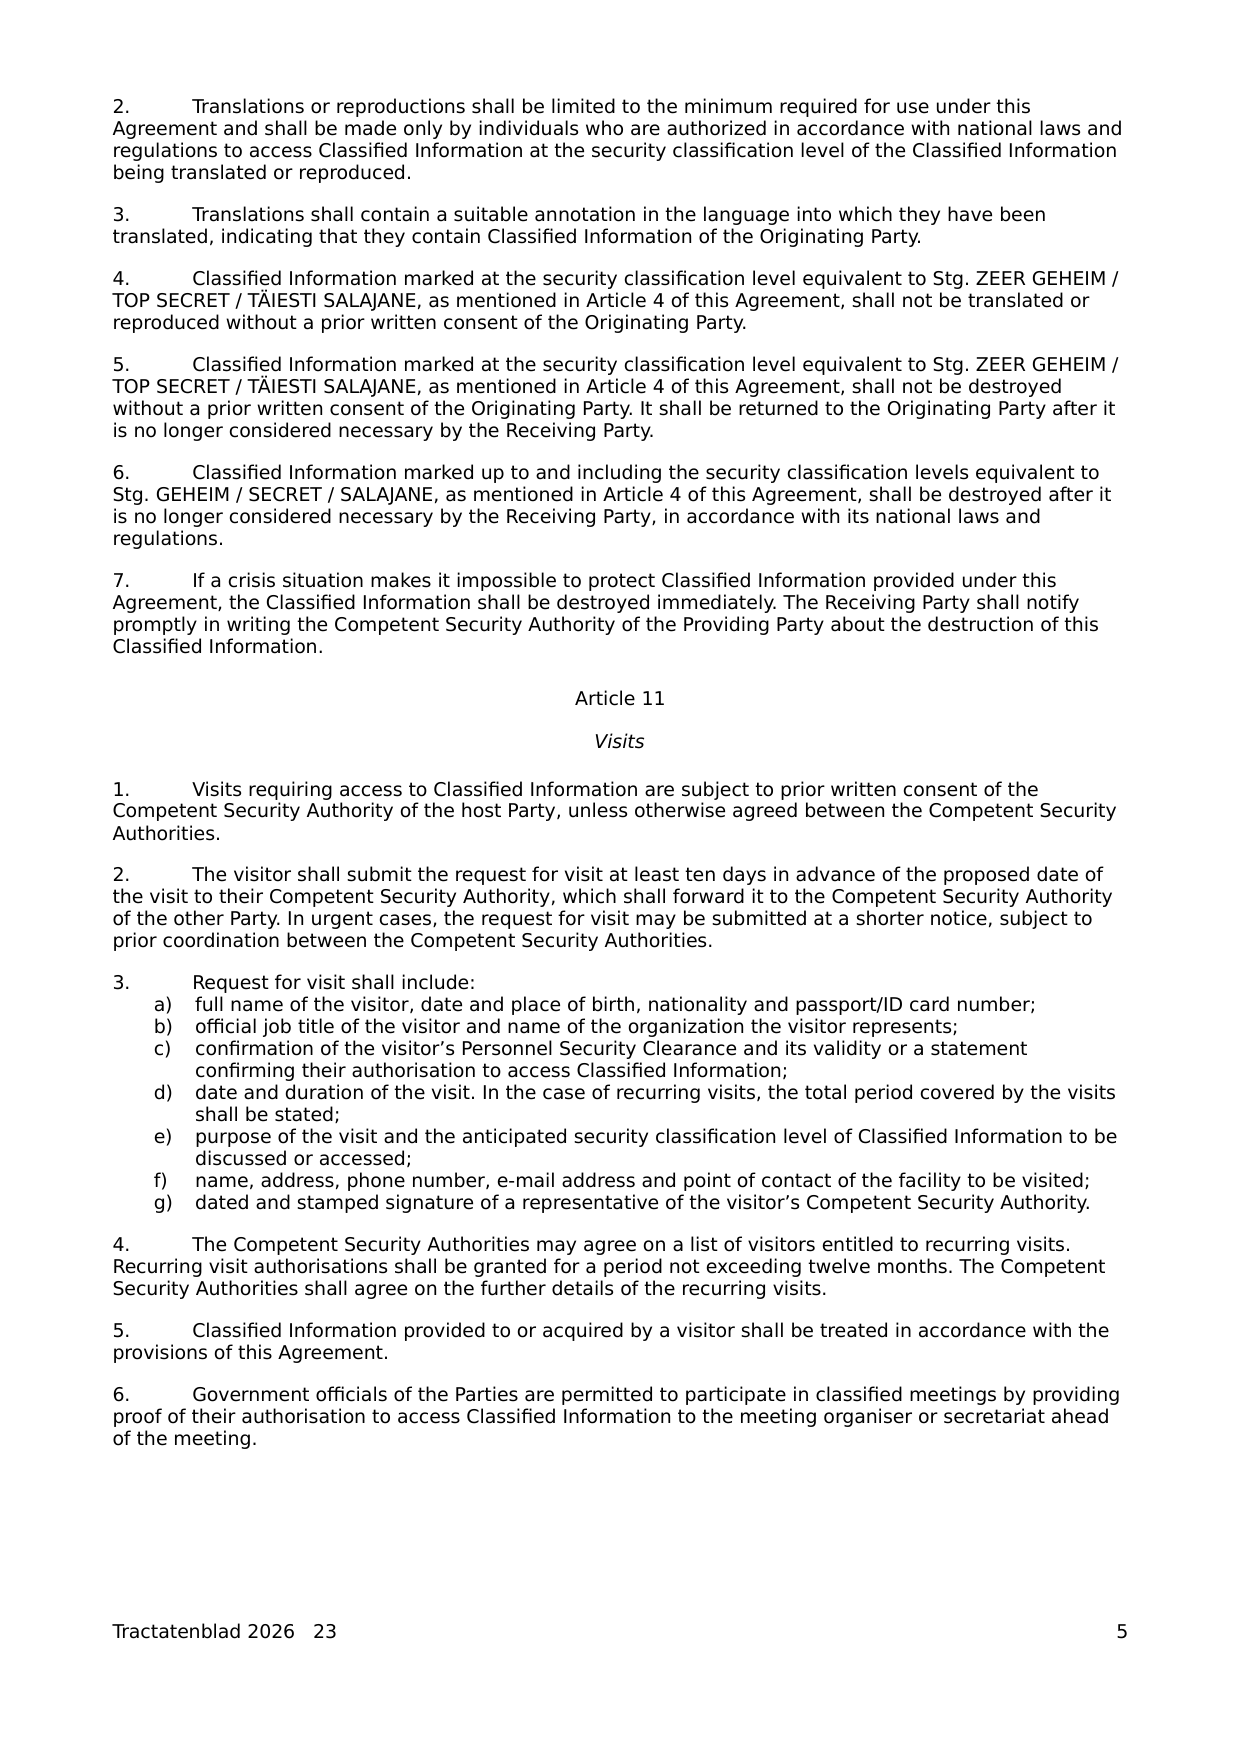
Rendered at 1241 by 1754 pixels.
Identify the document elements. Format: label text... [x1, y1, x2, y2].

text f) name, address, phone number, e-mail address and point of contact of the facility to be visited; [153, 1170, 1128, 1192]
text 3. Translations shall contain a suitable annotation in the language into which they have been translated, indicating that they contain Classified Information of the Originating Party. [112, 204, 1128, 248]
text 2. The visitor shall submit the request for visit at least ten days in advance of the proposed date of the visit to their Competent Security Authority, which shall forward it to the Competent Security Authority of the other Party. In urgent cases, the request for visit may be submitted at a shorter notice, subject to prior coordination between the Competent Security Authorities. [112, 864, 1128, 952]
text 7. If a crisis situation makes it impossible to protect Classified Information provided under this Agreement, the Classified Information shall be destroyed immediately. The Receiving Party shall notify promptly in writing the Competent Security Authority of the Providing Party about the destruction of this Classified Information. [112, 569, 1128, 657]
text 3. Request for visit shall include: [112, 972, 1128, 994]
text 4. The Competent Security Authorities may agree on a list of visitors entitled to recurring visits. Recurring visit authorisations shall be granted for a period not exceeding twelve months. The Competent Security Authorities shall agree on the further details of the recurring visits. [112, 1234, 1128, 1300]
text d) date and duration of the visit. In the case of recurring visits, the total period covered by the visits shall be stated; [153, 1082, 1128, 1126]
text 5. Classified Information marked at the security classification level equivalent to Stg. ZEER GEHEIM / TOP SECRET / TÄIESTI SALAJANE, as mentioned in Article 4 of this Agreement, shall not be destroyed without a prior written consent of the Originating Party. It shall be returned to the Originating Party after it is no longer considered necessary by the Receiving Party. [112, 354, 1128, 442]
text e) purpose of the visit and the anticipated security classification level of Classified Information to be discussed or accessed; [153, 1126, 1128, 1170]
text 1. Visits requiring access to Classified Information are subject to prior written consent of the Competent Security Authority of the host Party, unless otherwise agreed between the Competent Security Authorities. [112, 778, 1128, 844]
text 4. Classified Information marked at the security classification level equivalent to Stg. ZEER GEHEIM / TOP SECRET / TÄIESTI SALAJANE, as mentioned in Article 4 of this Agreement, shall not be translated or reproduced without a prior written consent of the Originating Party. [112, 268, 1128, 334]
text b) official job title of the visitor and name of the organization the visitor represents; [153, 1016, 1128, 1038]
text 6. Classified Information marked up to and including the security classification levels equivalent to Stg. GEHEIM / SECRET / SALAJANE, as mentioned in Article 4 of this Agreement, shall be destroyed after it is no longer considered necessary by the Receiving Party, in accordance with its national laws and regulations. [112, 462, 1128, 549]
subtitle Article 11 Visits [112, 687, 1128, 753]
text c) confirmation of the visitor’s Personnel Security Clearance and its validity or a statement confirming their authorisation to access Classified Information; [153, 1038, 1128, 1082]
text 5. Classified Information provided to or acquired by a visitor shall be treated in accordance with the provisions of this Agreement. [112, 1320, 1128, 1364]
text 6. Government officials of the Parties are permitted to participate in classified meetings by providing proof of their authorisation to access Classified Information to the meeting organiser or secretariat ahead of the meeting. [112, 1384, 1128, 1450]
text 2. Translations or reproductions shall be limited to the minimum required for use under this Agreement and shall be made only by individuals who are authorized in accordance with national laws and regulations to access Classified Information at the security classification level of the Classified Information being translated or reproduced. [112, 96, 1128, 184]
text g) dated and stamped signature of a representative of the visitor’s Competent Security Authority. [153, 1192, 1128, 1214]
text a) full name of the visitor, date and place of birth, nationality and passport/ID card number; [153, 994, 1128, 1016]
